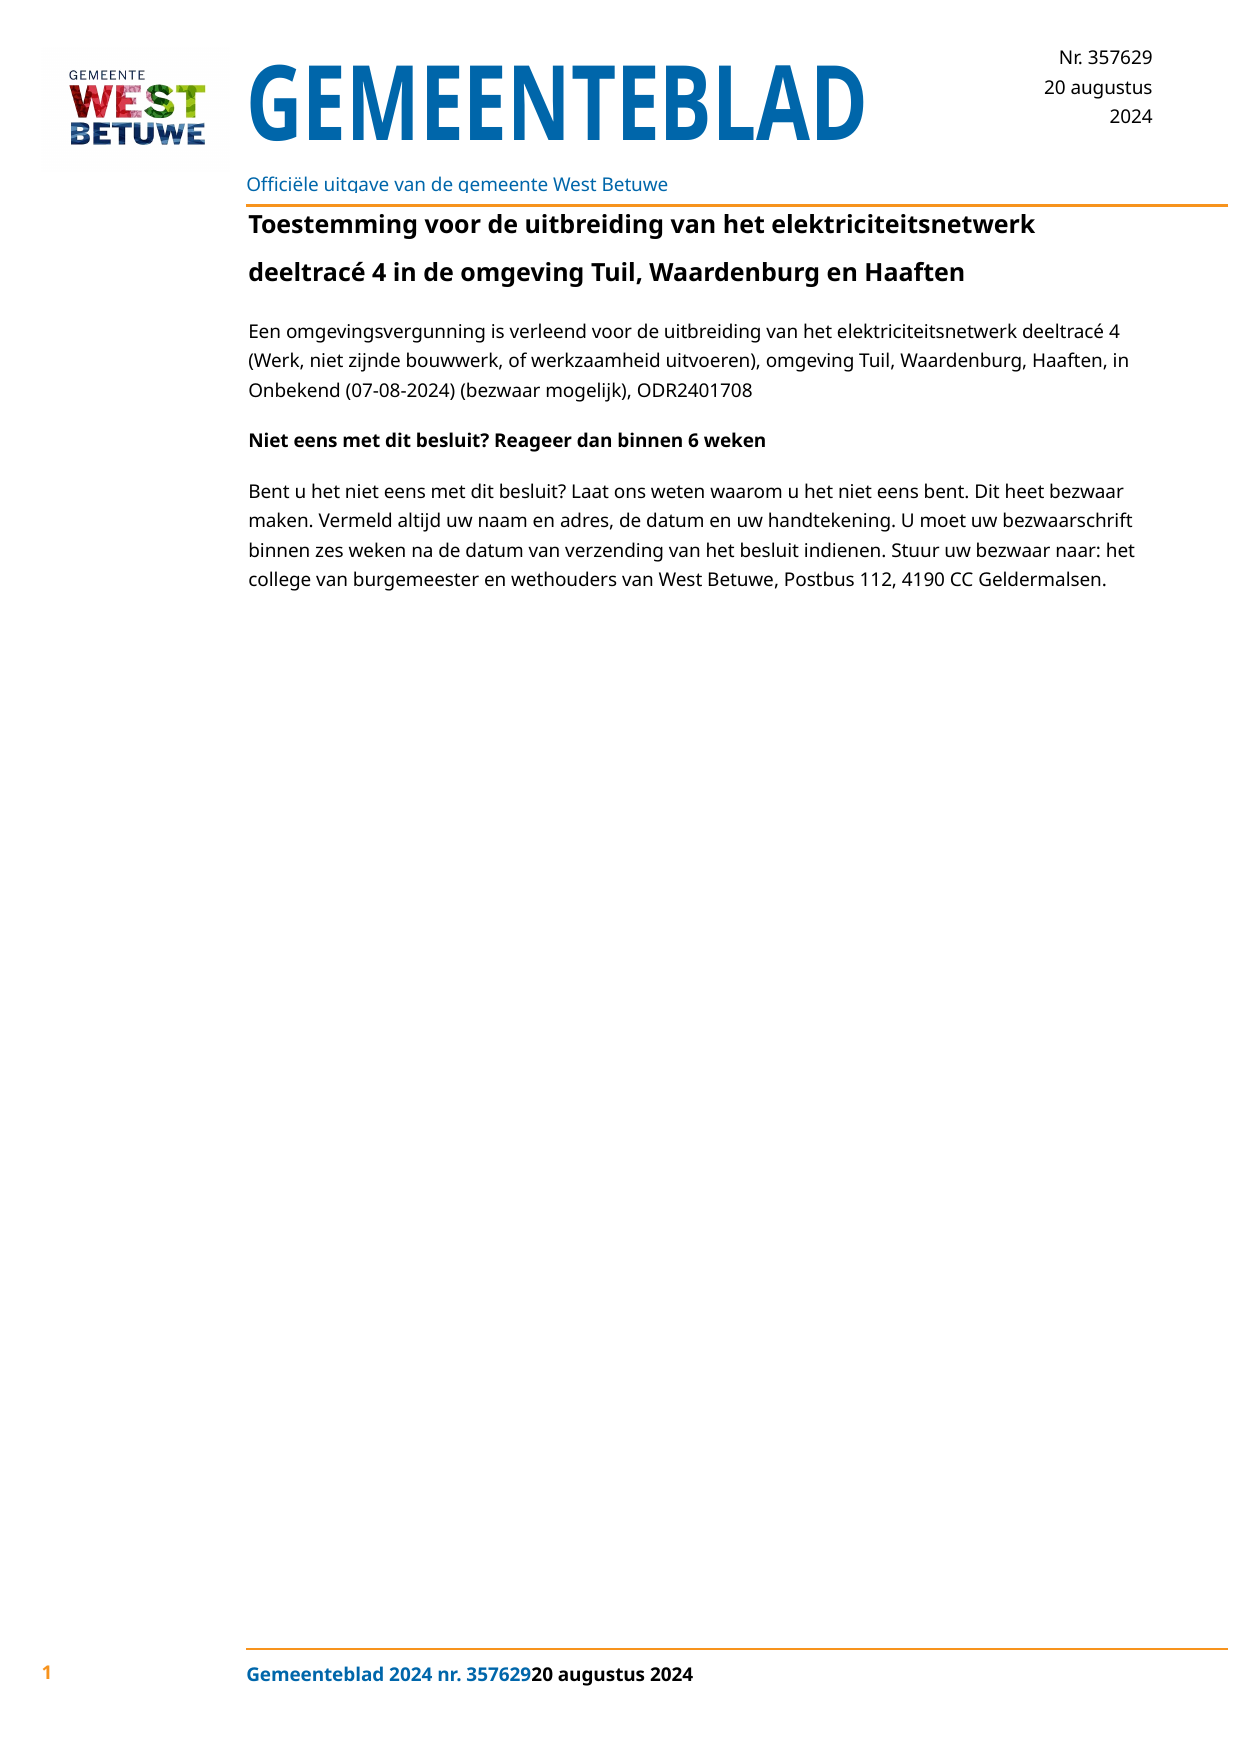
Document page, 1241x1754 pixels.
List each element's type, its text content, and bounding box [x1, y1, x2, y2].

picture [41, 47, 231, 172]
text Niet eens met dit besluit? Reageer dan binnen 6 weken [248, 427, 1152, 453]
text Toestemming voor de uitbreiding van het elektriciteitsnetwerk deeltracé 4 in de omgeving Tuil, Waardenburg en Haaften [248, 207, 1152, 288]
text Een omgevingsvergunning is verleend voor de uitbreiding van het elektriciteitsnetwerk deeltracé 4 (Werk, niet zijnde bouwwerk, of werkzaamheid uitvoeren), omgeving Tuil, Waardenburg, Haaften, in Onbekend (07-08-2024) (bezwaar mogelijk), ODR2401708 [248, 318, 1152, 403]
text Bent u het niet eens met dit besluit? Laat ons weten waarom u het niet eens bent. Dit heet bezwaar maken. Vermeld altijd uw naam en adres, de datum en uw handtekening. U moet uw bezwaarschrift binnen zes weken na de datum van verzending van het besluit indienen. Stuur uw bezwaar naar: het college van burgemeester en wethouders van West Betuwe, Postbus 112, 4190 CC Geldermalsen. [248, 478, 1152, 592]
